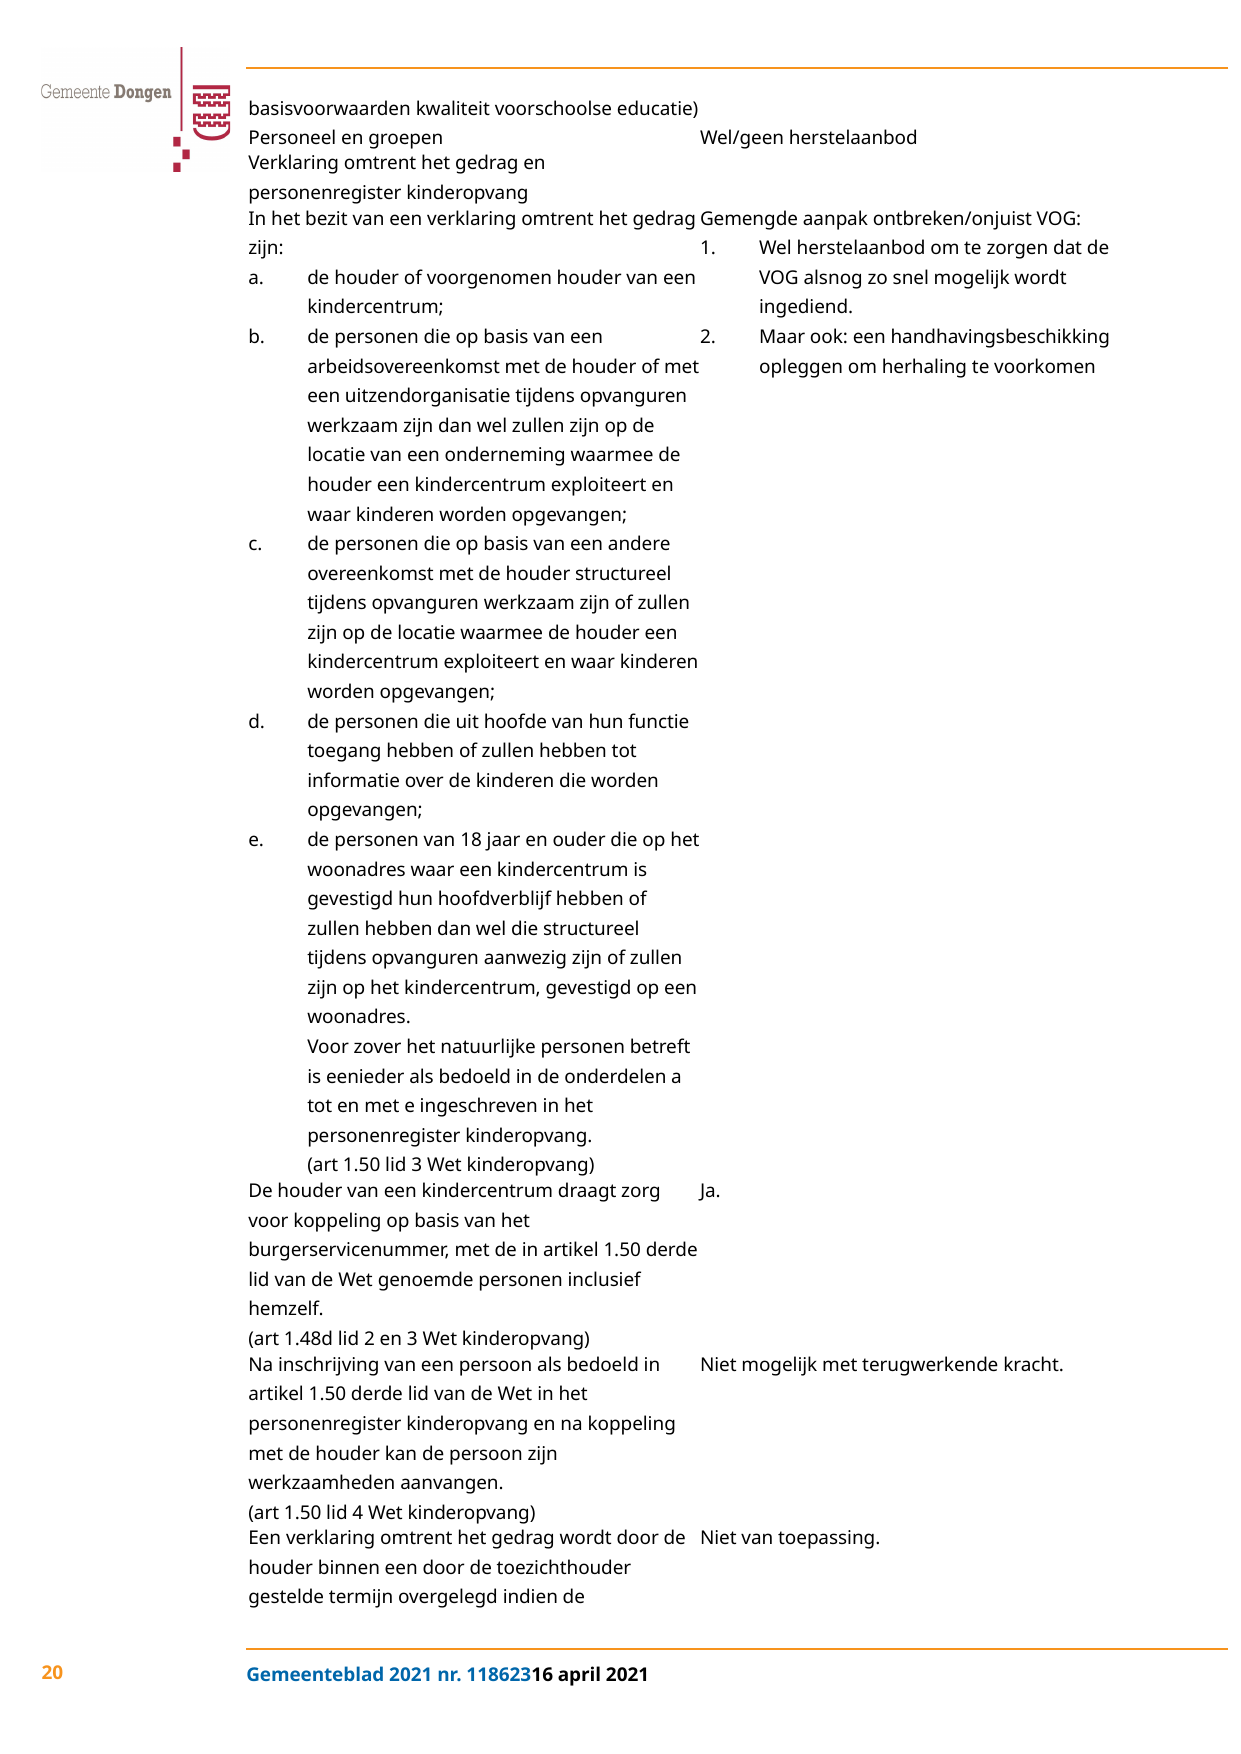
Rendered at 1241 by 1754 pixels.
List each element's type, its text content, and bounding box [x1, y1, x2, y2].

table_cell Verklaring omtrent het gedrag en personenregister kinderopvang [248, 150, 700, 205]
picture [41, 47, 231, 172]
table_header Personeel en groepen [248, 124, 700, 149]
table_cell Niet van toepassing. [700, 1525, 1152, 1609]
table_cell Een verklaring omtrent het gedrag wordt door de houder binnen een door de toezichthouder gestelde termijn overgelegd indien de [248, 1525, 700, 1609]
table_cell Niet mogelijk met terugwerkende kracht. [700, 1351, 1152, 1524]
table_cell basisvoorwaarden kwaliteit voorschoolse educatie) [248, 95, 700, 121]
table_cell [700, 150, 1152, 205]
table_cell [700, 95, 1152, 121]
table_cell Gemengde aanpak ontbreken/onjuist VOG: Wel herstelaanbod om te zorgen dat de VOG alsnog zo snel mogelijk wordt ingediend. Maar ook: een handhavingsbeschikking opleggen om herhaling te voorkomen [700, 205, 1152, 1177]
table_cell De houder van een kindercentrum draagt zorg voor koppeling op basis van het burgerservicenummer, met de in artikel 1.50 derde lid van de Wet genoemde personen inclusief hemzelf. (art 1.48d lid 2 en 3 Wet kinderopvang) [248, 1177, 700, 1351]
table_header Wel/geen herstelaanbod [700, 124, 1152, 149]
table_cell Ja. [700, 1177, 1152, 1351]
table_cell Na inschrijving van een persoon als bedoeld in artikel 1.50 derde lid van de Wet in het personenregister kinderopvang en na koppeling met de houder kan de persoon zijn werkzaamheden aanvangen. (art 1.50 lid 4 Wet kinderopvang) [248, 1351, 700, 1524]
table_cell In het bezit van een verklaring omtrent het gedrag zijn: de houder of voorgenomen houder van een kindercentrum; de personen die op basis van een arbeidsovereenkomst met de houder of met een uitzendorganisatie tijdens opvanguren werkzaam zijn dan wel zullen zijn op de locatie van een onderneming waarmee de houder een kindercentrum exploiteert en waar kinderen worden opgevangen; de personen die op basis van een andere overeenkomst met de houder structureel tijdens opvanguren werkzaam zijn of zullen zijn op de locatie waarmee de houder een kindercentrum exploiteert en waar kinderen worden opgevangen; de personen die uit hoofde van hun functie toegang hebben of zullen hebben tot informatie over de kinderen die worden opgevangen; de personen van 18 jaar en ouder die op het woonadres waar een kindercentrum is gevestigd hun hoofdverblijf hebben of zullen hebben dan wel die structureel tijdens opvanguren aanwezig zijn of zullen zijn op het kindercentrum, gevestigd op een woonadres. Voor zover het natuurlijke personen betreft is eenieder als bedoeld in de onderdelen a tot en met e ingeschreven in het personenregister kinderopvang. (art 1.50 lid 3 Wet kinderopvang) [248, 205, 700, 1177]
